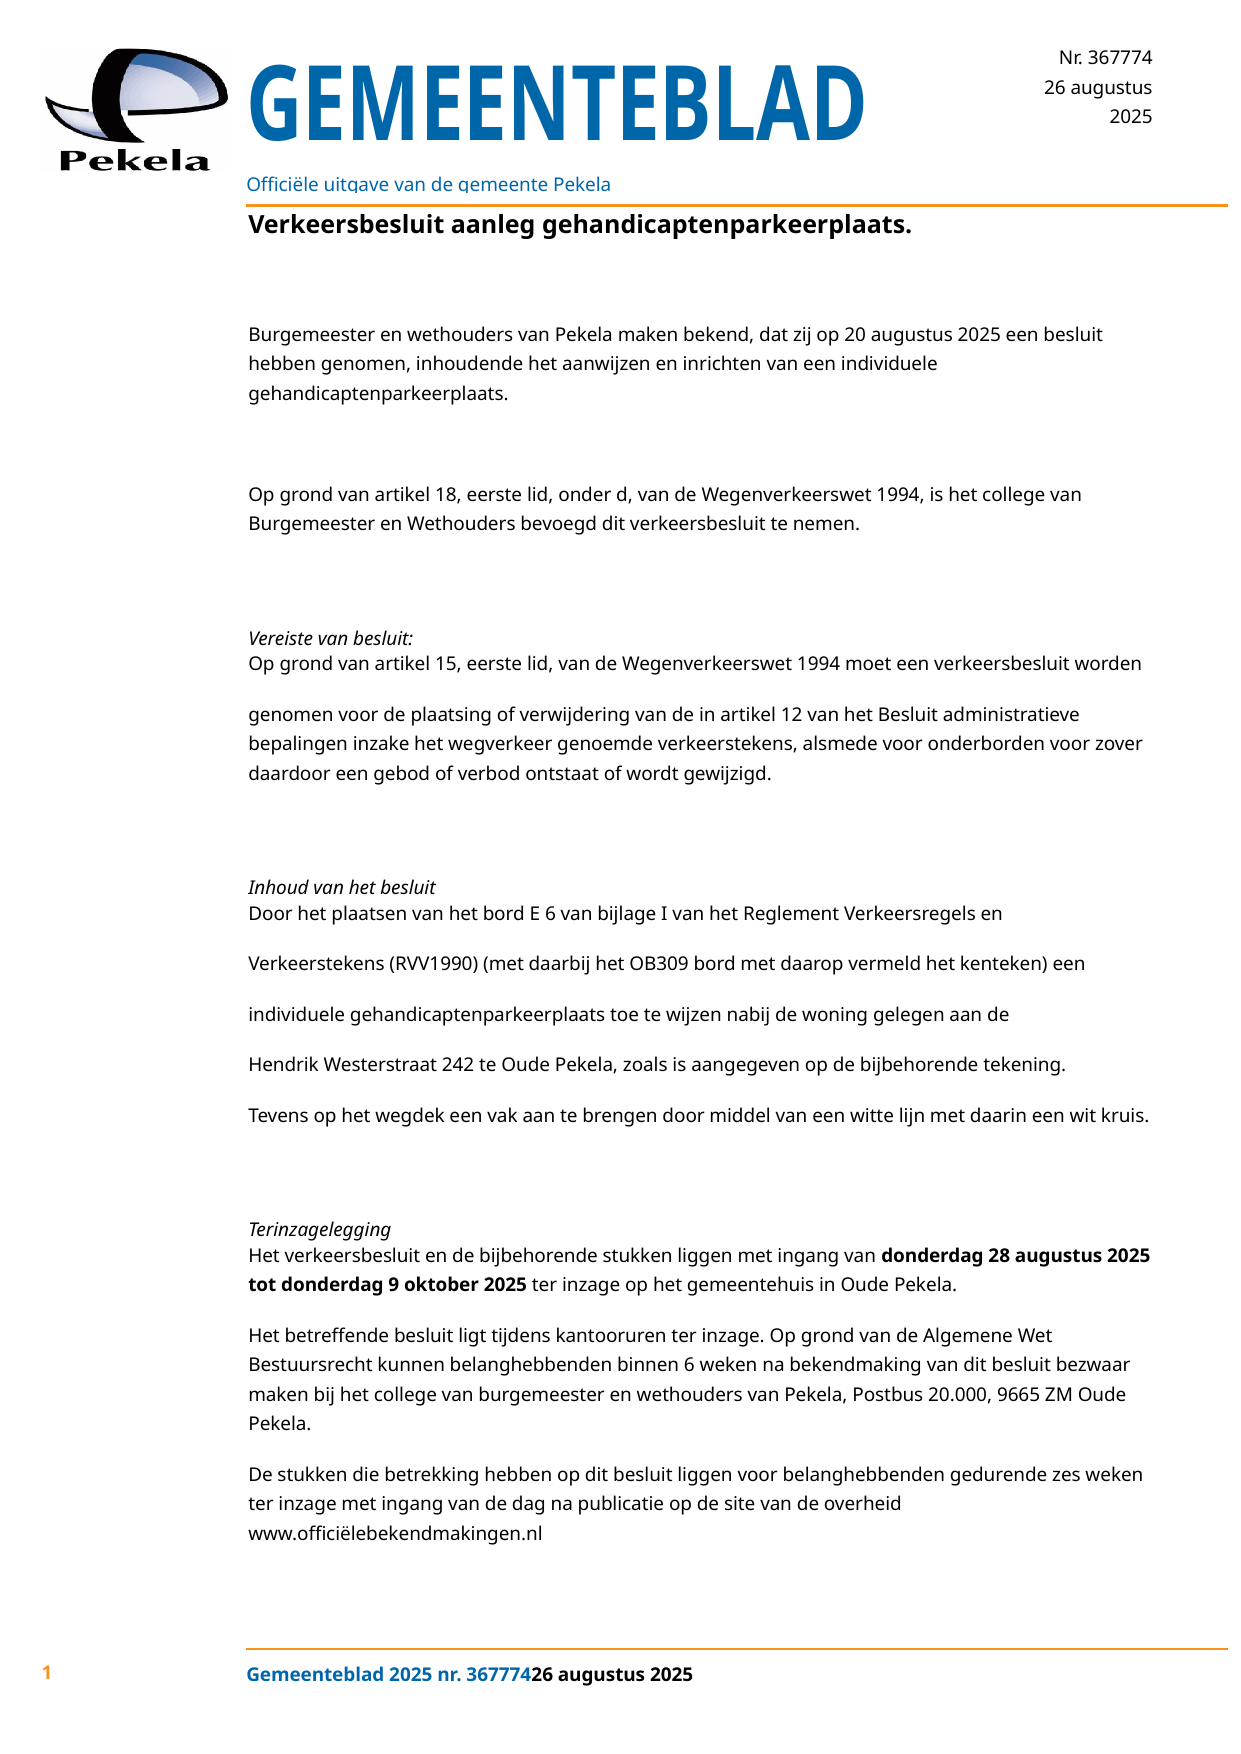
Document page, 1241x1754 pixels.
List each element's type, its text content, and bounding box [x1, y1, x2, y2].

text Burgemeester en wethouders van Pekela maken bekend, dat zij op 20 augustus 2025 een besluit hebben genomen, inhoudende het aanwijzen en inrichten van een individuele gehandicaptenparkeerplaats. [248, 321, 1152, 406]
text Inhoud van het besluit [248, 874, 1152, 900]
picture [41, 47, 231, 172]
text Het verkeersbesluit en de bijbehorende stukken liggen met ingang van donderdag 28 augustus 2025 tot donderdag 9 oktober 2025 ter inzage op het gemeentehuis in Oude Pekela. [248, 1242, 1152, 1297]
text Vereiste van besluit: [248, 625, 1152, 650]
text genomen voor de plaatsing of verwijdering van de in artikel 12 van het Besluit administratieve bepalingen inzake het wegverkeer genoemde verkeerstekens, alsmede voor onderborden voor zover daardoor een gebod of verbod ontstaat of wordt gewijzigd. [248, 701, 1152, 786]
text Verkeerstekens (RVV1990) (met daarbij het OB309 bord met daarop vermeld het kenteken) een [248, 951, 1152, 976]
text individuele gehandicaptenparkeerplaats toe te wijzen nabij de woning gelegen aan de [248, 1001, 1152, 1027]
text Op grond van artikel 18, eerste lid, onder d, van de Wegenverkeerswet 1994, is het college van Burgemeester en Wethouders bevoegd dit verkeersbesluit te nemen. [248, 481, 1152, 536]
text Door het plaatsen van het bord E 6 van bijlage I van het Reglement Verkeersregels en [248, 900, 1152, 926]
text Hendrik Westerstraat 242 te Oude Pekela, zoals is aangegeven op de bijbehorende tekening. [248, 1051, 1152, 1077]
text Het betreffende besluit ligt tijdens kantooruren ter inzage. Op grond van de Algemene Wet Bestuursrecht kunnen belanghebbenden binnen 6 weken na bekendmaking van dit besluit bezwaar maken bij het college van burgemeester en wethouders van Pekela, Postbus 20.000, 9665 ZM Oude Pekela. [248, 1322, 1152, 1436]
text Terinzagelegging [248, 1216, 1152, 1242]
text Op grond van artikel 15, eerste lid, van de Wegenverkeerswet 1994 moet een verkeersbesluit worden [248, 650, 1152, 676]
text De stukken die betrekking hebben op dit besluit liggen voor belanghebbenden gedurende zes weken ter inzage met ingang van de dag na publicatie op de site van de overheid www.officiëlebekendmakingen.nl [248, 1461, 1152, 1546]
text Tevens op het wegdek een vak aan te brengen door middel van een witte lijn met daarin een wit kruis. [248, 1102, 1152, 1127]
text Verkeersbesluit aanleg gehandicaptenparkeerplaats. [248, 207, 1152, 241]
